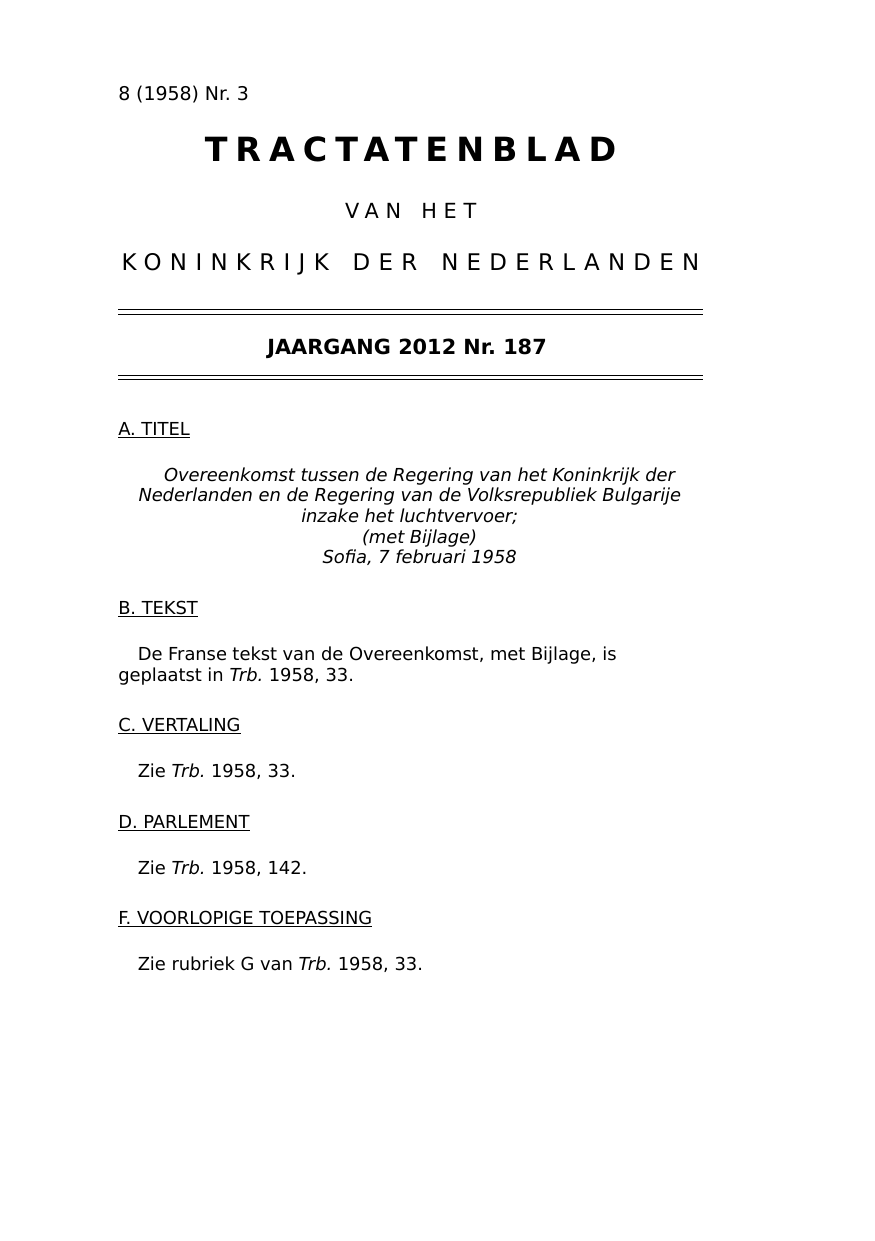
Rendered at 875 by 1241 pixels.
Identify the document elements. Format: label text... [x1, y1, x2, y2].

text Zie Trb. 1958, 142. [118, 857, 703, 878]
text De Franse tekst van de Overeenkomst, met Bijlage, is geplaatst in Trb. 1958, 33. [118, 644, 703, 685]
text VAN HET [118, 199, 703, 223]
subtitle B. TEKST [118, 598, 703, 619]
subtitle A. TITEL [118, 419, 703, 439]
text Zie rubriek G van Trb. 1958, 33. [118, 954, 703, 975]
text 8 (1958) Nr. 3 [118, 83, 703, 105]
text Overeenkomst tussen de Regering van het Koninkrijk der Nederlanden en de Regering van de Volksrepubliek Bulgarije inzake het luchtvervoer; [118, 464, 703, 527]
subtitle D. PARLEMENT [118, 812, 703, 832]
text KONINKRIJK DER NEDERLANDEN [118, 249, 703, 276]
text TRACTATENBLAD [118, 130, 703, 169]
text JAARGANG 2012 Nr. 187 [118, 335, 703, 359]
text Sofia, 7 februari 1958 [118, 547, 703, 568]
text (met Bijlage) [118, 527, 703, 547]
subtitle C. VERTALING [118, 715, 703, 736]
text Zie Trb. 1958, 33. [118, 761, 703, 782]
subtitle F. VOORLOPIGE TOEPASSING [118, 908, 703, 929]
